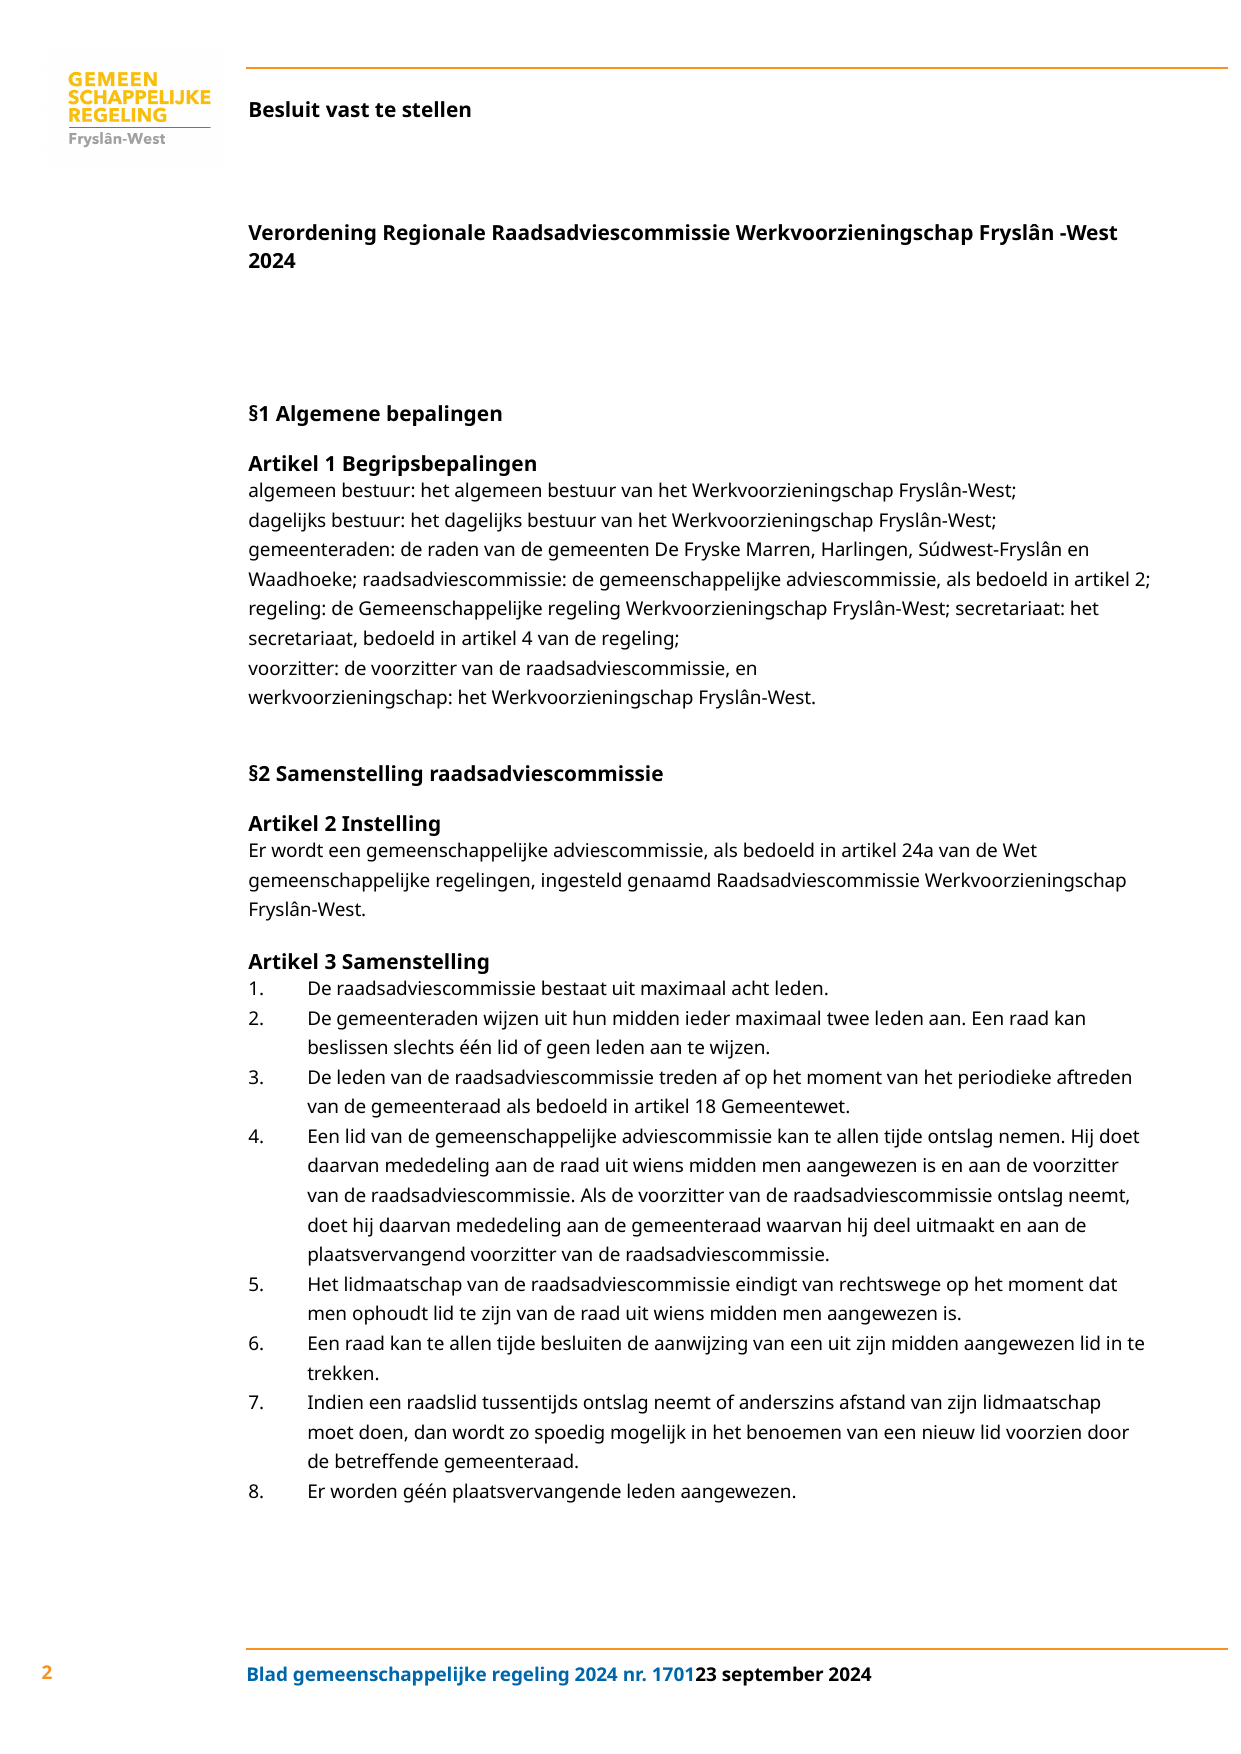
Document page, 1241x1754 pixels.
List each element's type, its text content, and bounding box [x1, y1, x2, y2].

list Een raad kan te allen tijde besluiten de aanwijzing van een uit zijn midden aangewezen lid in te trekken. [248, 1330, 1152, 1386]
picture [41, 47, 231, 172]
text Artikel 1 Begripsbepalingen [248, 449, 1152, 477]
text §2 Samenstelling raadsadviescommissie [248, 759, 1152, 788]
text voorzitter: de voorzitter van de raadsadviescommissie, en [248, 655, 1152, 680]
list Het lidmaatschap van de raadsadviescommissie eindigt van rechtswege op het moment dat men ophoudt lid te zijn van de raad uit wiens midden men aangewezen is. [248, 1271, 1152, 1326]
list Indien een raadslid tussentijds ontslag neemt of anderszins afstand van zijn lidmaatschap moet doen, dan wordt zo spoedig mogelijk in het benoemen van een nieuw lid voorzien door de betreffende gemeenteraad. [248, 1389, 1152, 1474]
list Een lid van de gemeenschappelijke adviescommissie kan te allen tijde ontslag nemen. Hij doet daarvan mededeling aan de raad uit wiens midden men aangewezen is en aan de voorzitter van de raadsadviescommissie. Als de voorzitter van de raadsadviescommissie ontslag neemt, doet hij daarvan mededeling aan de gemeenteraad waarvan hij deel uitmaakt en aan de plaatsvervangend voorzitter van de raadsadviescommissie. [248, 1123, 1152, 1267]
text Artikel 3 Samenstelling [248, 947, 1152, 975]
text Besluit vast te stellen [248, 95, 1152, 123]
text werkvoorzieningschap: het Werkvoorzieningschap Fryslân-West. [248, 684, 1152, 710]
text Artikel 2 Instelling [248, 809, 1152, 837]
list De leden van de raadsadviescommissie treden af op het moment van het periodieke aftreden van de gemeenteraad als bedoeld in artikel 18 Gemeentewet. [248, 1064, 1152, 1119]
text Er wordt een gemeenschappelijke adviescommissie, als bedoeld in artikel 24a van de Wet [248, 837, 1152, 863]
text gemeenschappelijke regelingen, ingesteld genaamd Raadsadviescommissie Werkvoorzieningschap Fryslân-West. [248, 867, 1152, 922]
text gemeenteraden: de raden van de gemeenten De Fryske Marren, Harlingen, Súdwest-Fryslân en Waadhoeke; raadsadviescommissie: de gemeenschappelijke adviescommissie, als bedoeld in artikel 2; [248, 536, 1152, 592]
text Verordening Regionale Raadsadviescommissie Werkvoorzieningschap Fryslân -West 2024 [248, 218, 1152, 275]
list Er worden géén plaatsvervangende leden aangewezen. [248, 1478, 1152, 1504]
text regeling: de Gemeenschappelijke regeling Werkvoorzieningschap Fryslân-West; secretariaat: het secretariaat, bedoeld in artikel 4 van de regeling; [248, 596, 1152, 651]
text §1 Algemene bepalingen [248, 399, 1152, 428]
text algemeen bestuur: het algemeen bestuur van het Werkvoorzieningschap Fryslân-West; [248, 477, 1152, 503]
list De gemeenteraden wijzen uit hun midden ieder maximaal twee leden aan. Een raad kan beslissen slechts één lid of geen leden aan te wijzen. [248, 1005, 1152, 1060]
list De raadsadviescommissie bestaat uit maximaal acht leden. [248, 975, 1152, 1001]
text dagelijks bestuur: het dagelijks bestuur van het Werkvoorzieningschap Fryslân-West; [248, 507, 1152, 532]
